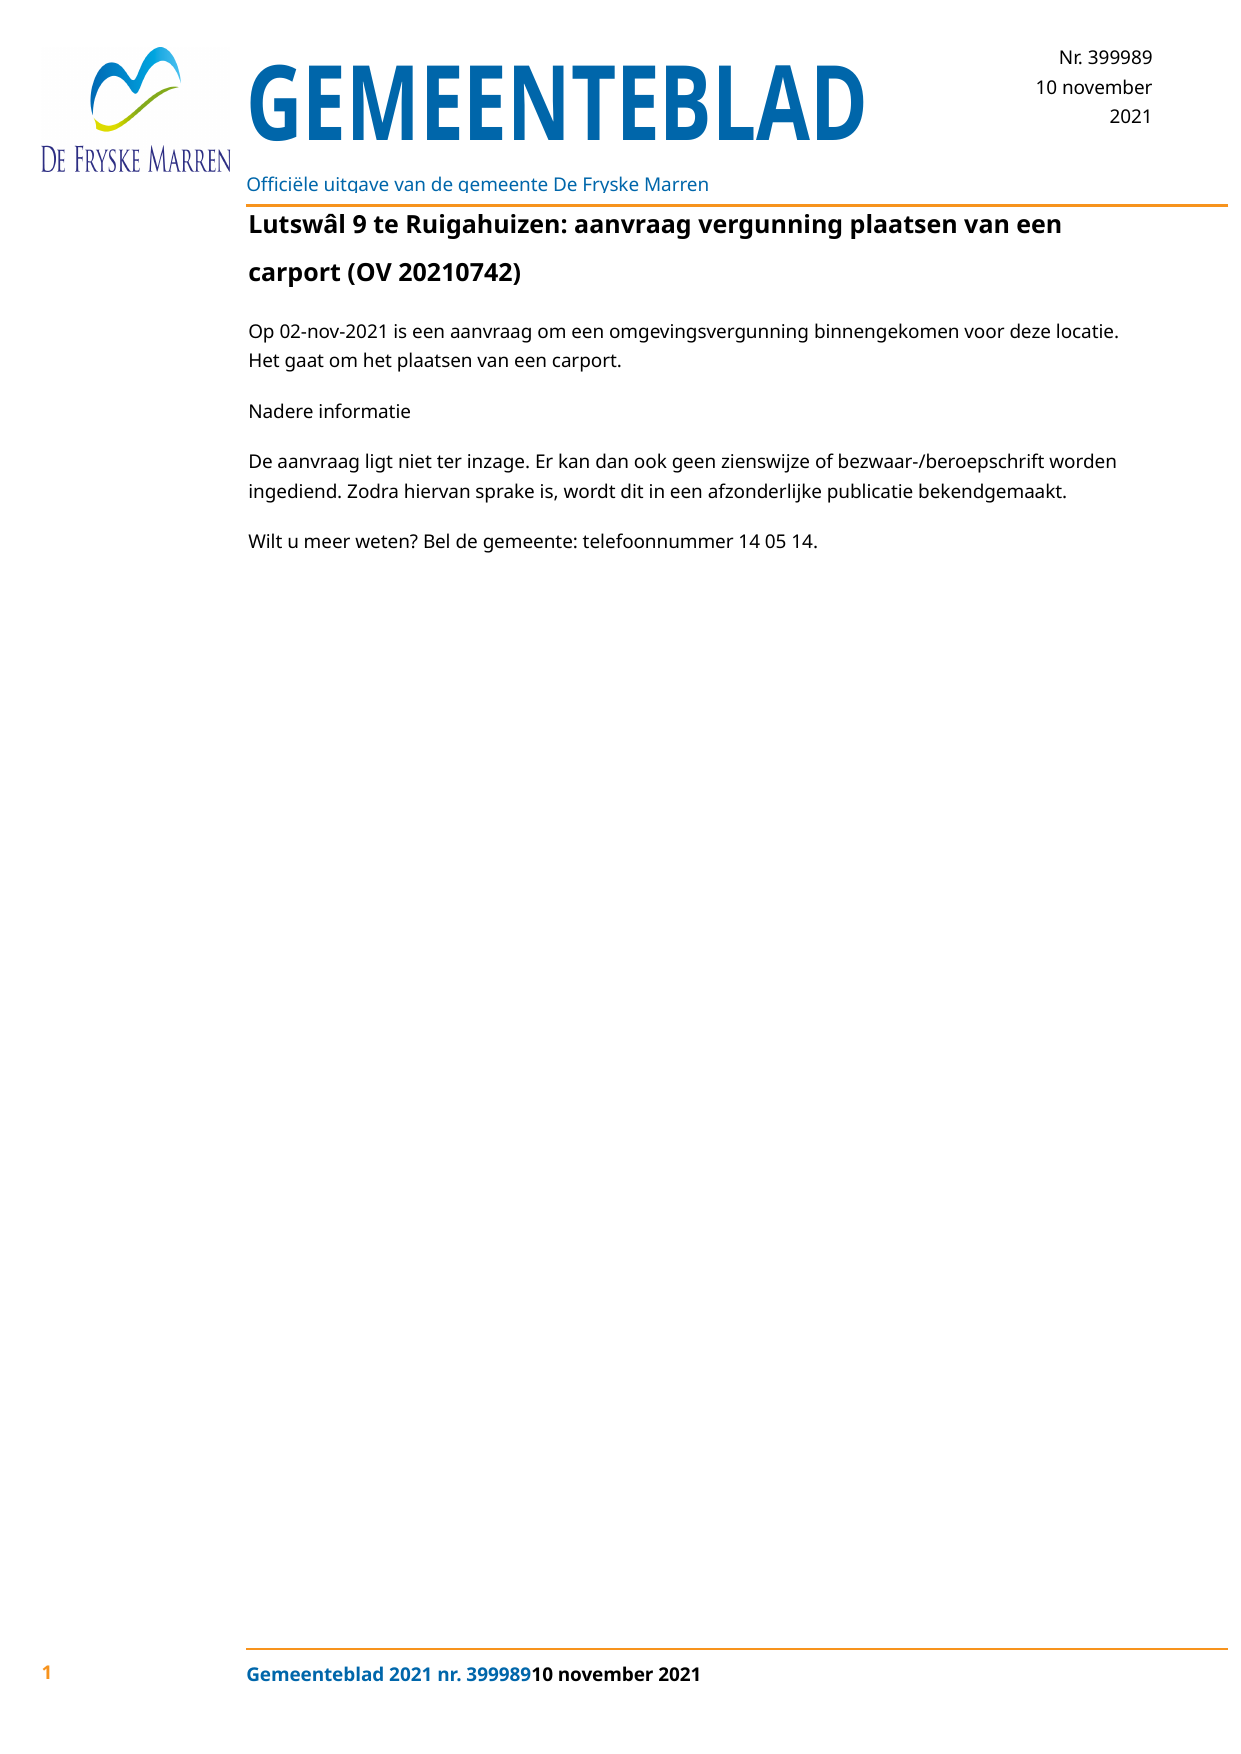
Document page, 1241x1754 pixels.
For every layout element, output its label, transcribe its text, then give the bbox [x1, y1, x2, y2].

text Lutswâl 9 te Ruigahuizen: aanvraag vergunning plaatsen van een carport (OV 20210742) [248, 207, 1152, 288]
text Nadere informatie [248, 398, 1152, 424]
picture [41, 47, 231, 172]
text De aanvraag ligt niet ter inzage. Er kan dan ook geen zienswijze of bezwaar-/beroepschrift worden ingediend. Zodra hiervan sprake is, wordt dit in een afzonderlijke publicatie bekendgemaakt. [248, 448, 1152, 504]
text Wilt u meer weten? Bel de gemeente: telefoonnummer 14 05 14. [248, 528, 1152, 554]
text Op 02-nov-2021 is een aanvraag om een omgevingsvergunning binnengekomen voor deze locatie. Het gaat om het plaatsen van een carport. [248, 318, 1152, 373]
